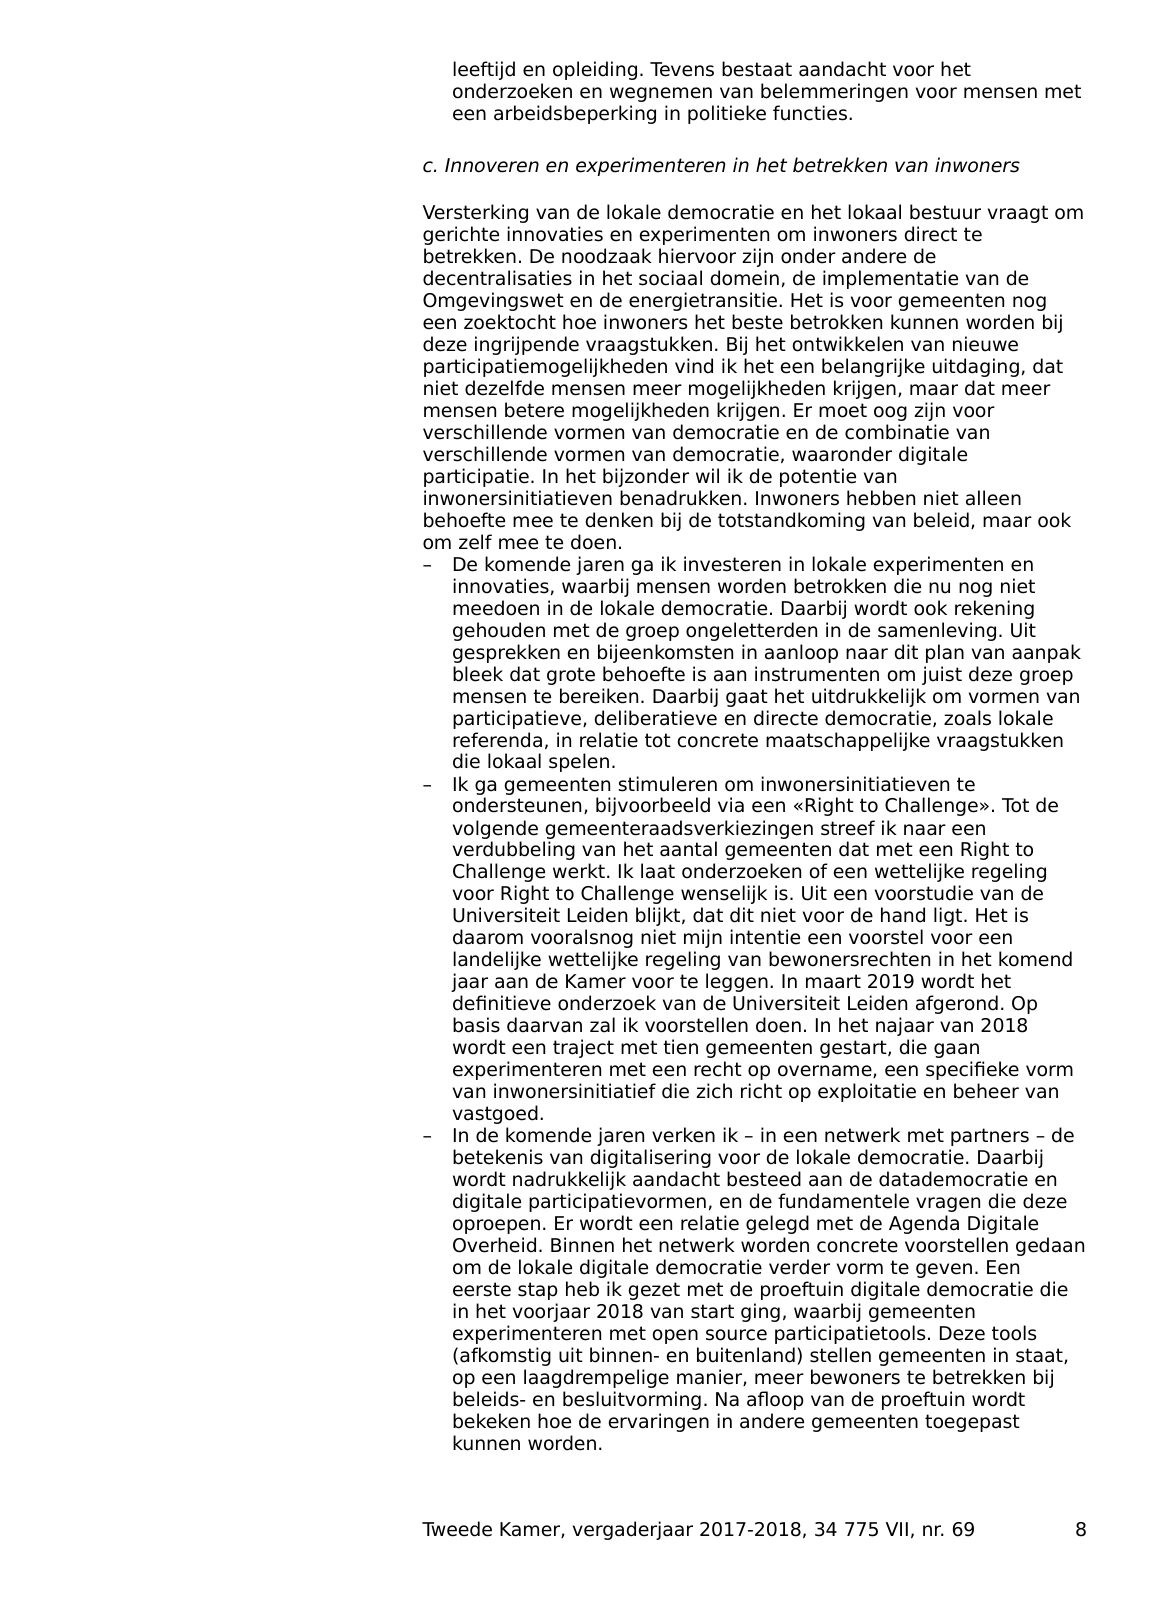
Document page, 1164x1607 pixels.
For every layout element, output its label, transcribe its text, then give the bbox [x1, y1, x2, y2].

text – In de komende jaren verken ik – in een netwerk met partners – de betekenis van digitalisering voor de lokale democratie. Daarbij wordt nadrukkelijk aandacht besteed aan de datademocratie en digitale participatievormen, en de fundamentele vragen die deze oproepen. Er wordt een relatie gelegd met de Agenda Digitale Overheid. Binnen het netwerk worden concrete voorstellen gedaan om de lokale digitale democratie verder vorm te geven. Een eerste stap heb ik gezet met de proeftuin digitale democratie die in het voorjaar 2018 van start ging, waarbij gemeenten experimenteren met open source participatietools. Deze tools (afkomstig uit binnen- en buitenland) stellen gemeenten in staat, op een laagdrempelige manier, meer bewoners te betrekken bij beleids- en besluitvorming. Na afloop van de proeftuin wordt bekeken hoe de ervaringen in andere gemeenten toegepast kunnen worden. [422, 1125, 1087, 1455]
text leeftijd en opleiding. Tevens bestaat aandacht voor het onderzoeken en wegnemen van belemmeringen voor mensen met een arbeidsbeperking in politieke functies. [422, 59, 1087, 125]
text – De komende jaren ga ik investeren in lokale experimenten en innovaties, waarbij mensen worden betrokken die nu nog niet meedoen in de lokale democratie. Daarbij wordt ook rekening gehouden met de groep ongeletterden in de samenleving. Uit gesprekken en bijeenkomsten in aanloop naar dit plan van aanpak bleek dat grote behoefte is aan instrumenten om juist deze groep mensen te bereiken. Daarbij gaat het uitdrukkelijk om vormen van participatieve, deliberatieve en directe democratie, zoals lokale referenda, in relatie tot concrete maatschappelijke vraagstukken die lokaal spelen. [422, 554, 1087, 773]
text Versterking van de lokale democratie en het lokaal bestuur vraagt om gerichte innovaties en experimenten om inwoners direct te betrekken. De noodzaak hiervoor zijn onder andere de decentralisaties in het sociaal domein, de implementatie van de Omgevingswet en de energietransitie. Het is voor gemeenten nog een zoektocht hoe inwoners het beste betrokken kunnen worden bij deze ingrijpende vraagstukken. Bij het ontwikkelen van nieuwe participatiemogelijkheden vind ik het een belangrijke uitdaging, dat niet dezelfde mensen meer mogelijkheden krijgen, maar dat meer mensen betere mogelijkheden krijgen. Er moet oog zijn voor verschillende vormen van democratie en de combinatie van verschillende vormen van democratie, waaronder digitale participatie. In het bijzonder wil ik de potentie van inwonersinitiatieven benadrukken. Inwoners hebben niet alleen behoefte mee te denken bij de totstandkoming van beleid, maar ook om zelf mee te doen. [422, 202, 1087, 554]
text – Ik ga gemeenten stimuleren om inwonersinitiatieven te ondersteunen, bijvoorbeeld via een «Right to Challenge». Tot de volgende gemeenteraadsverkiezingen streef ik naar een verdubbeling van het aantal gemeenten dat met een Right to Challenge werkt. Ik laat onderzoeken of een wettelijke regeling voor Right to Challenge wenselijk is. Uit een voorstudie van de Universiteit Leiden blijkt, dat dit niet voor de hand ligt. Het is daarom vooralsnog niet mijn intentie een voorstel voor een landelijke wettelijke regeling van bewonersrechten in het komend jaar aan de Kamer voor te leggen. In maart 2019 wordt het definitieve onderzoek van de Universiteit Leiden afgerond. Op basis daarvan zal ik voorstellen doen. In het najaar van 2018 wordt een traject met tien gemeenten gestart, die gaan experimenteren met een recht op overname, een specifieke vorm van inwonersinitiatief die zich richt op exploitatie en beheer van vastgoed. [422, 773, 1087, 1125]
subtitle c. Innoveren en experimenteren in het betrekken van inwoners [422, 155, 1087, 177]
